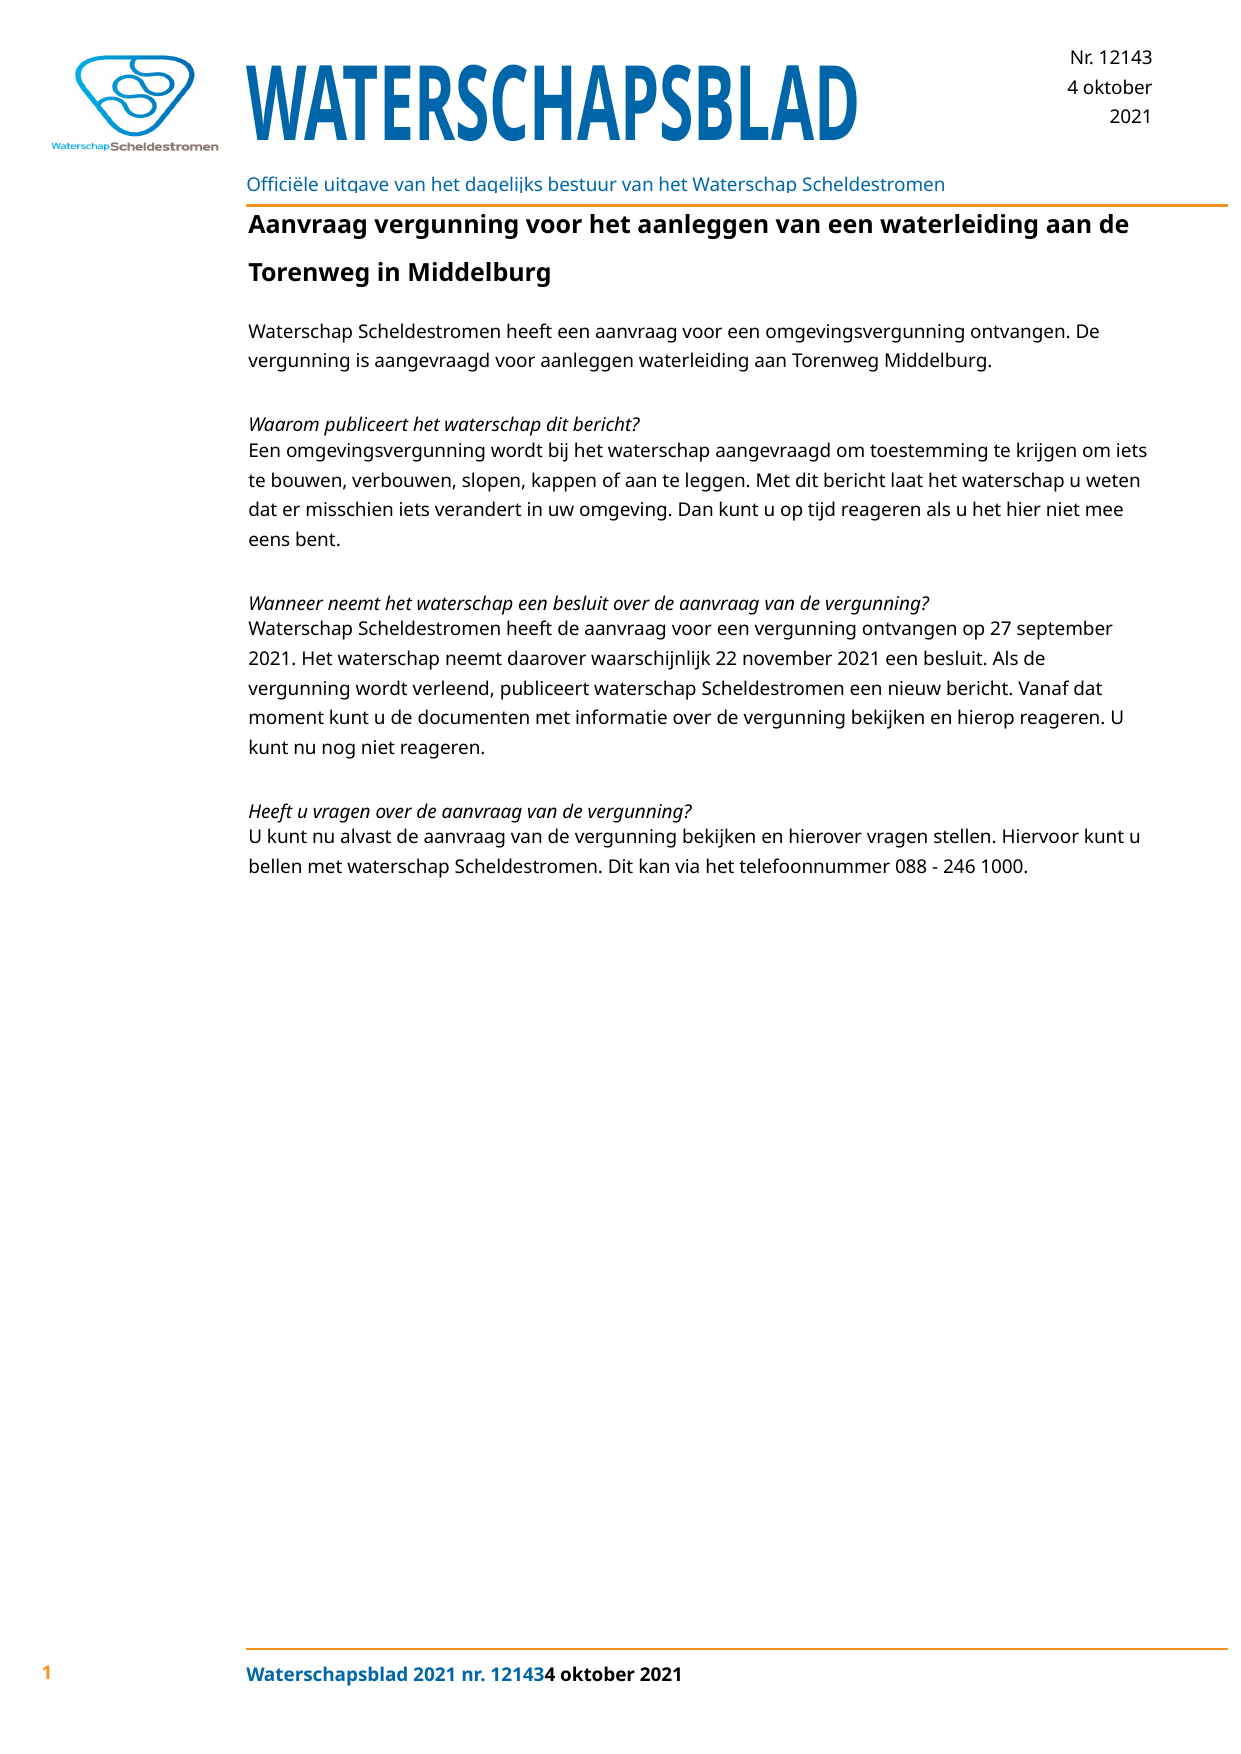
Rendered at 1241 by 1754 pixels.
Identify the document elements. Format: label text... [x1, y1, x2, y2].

text U kunt nu alvast de aanvraag van de vergunning bekijken en hierover vragen stellen. Hiervoor kunt u bellen met waterschap Scheldestromen. Dit kan via het telefoonnummer 088 - 246 1000. [248, 824, 1152, 879]
text Wanneer neemt het waterschap een besluit over de aanvraag van de vergunning? [248, 590, 1152, 616]
text Waarom publiceert het waterschap dit bericht? [248, 411, 1152, 437]
text Waterschap Scheldestromen heeft de aanvraag voor een vergunning ontvangen op 27 september 2021. Het waterschap neemt daarover waarschijnlijk 22 november 2021 een besluit. Als de vergunning wordt verleend, publiceert waterschap Scheldestromen een nieuw bericht. Vanaf dat moment kunt u de documenten met informatie over de vergunning bekijken en hierop reageren. U kunt nu nog niet reageren. [248, 616, 1152, 760]
text Een omgevingsvergunning wordt bij het waterschap aangevraagd om toestemming te krijgen om iets te bouwen, verbouwen, slopen, kappen of aan te leggen. Met dit bericht laat het waterschap u weten dat er misschien iets verandert in uw omgeving. Dan kunt u op tijd reageren als u het hier niet mee eens bent. [248, 437, 1152, 552]
text Aanvraag vergunning voor het aanleggen van een waterleiding aan de Torenweg in Middelburg [248, 207, 1152, 288]
text Waterschap Scheldestromen heeft een aanvraag voor een omgevingsvergunning ontvangen. De vergunning is aangevraagd voor aanleggen waterleiding aan Torenweg Middelburg. [248, 318, 1152, 373]
picture [41, 47, 231, 172]
text Heeft u vragen over de aanvraag van de vergunning? [248, 798, 1152, 824]
